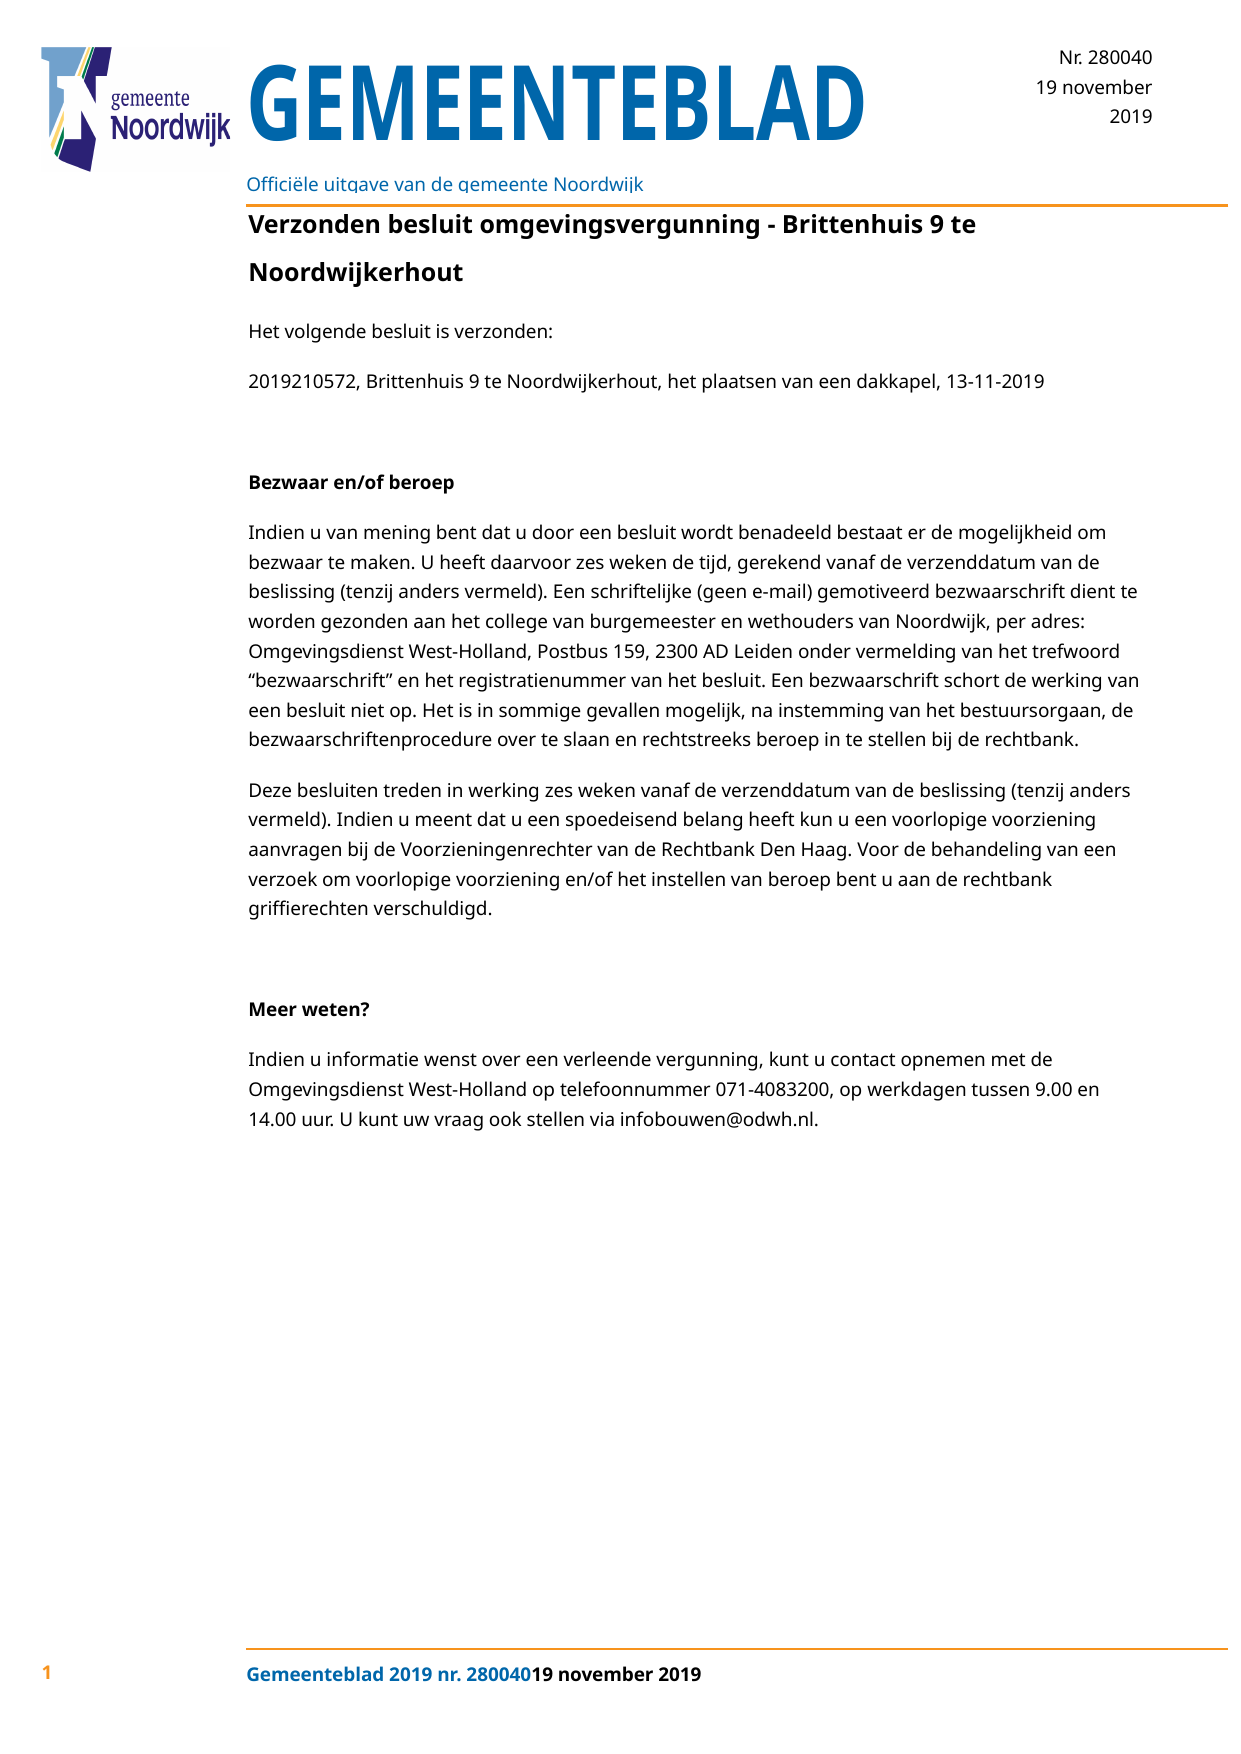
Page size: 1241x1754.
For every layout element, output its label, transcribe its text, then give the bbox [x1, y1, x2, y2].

text 2019210572, Brittenhuis 9 te Noordwijkerhout, het plaatsen van een dakkapel, 13-11-2019 [248, 368, 1152, 394]
text Verzonden besluit omgevingsvergunning - Brittenhuis 9 te Noordwijkerhout [248, 207, 1152, 288]
text Het volgende besluit is verzonden: [248, 318, 1152, 344]
text Bezwaar en/of beroep [248, 469, 1152, 495]
text Indien u informatie wenst over een verleende vergunning, kunt u contact opnemen met de Omgevingsdienst West-Holland op telefoonnummer 071-4083200, op werkdagen tussen 9.00 en 14.00 uur. U kunt uw vraag ook stellen via infobouwen@odwh.nl. [248, 1047, 1152, 1132]
text Indien u van mening bent dat u door een besluit wordt benadeeld bestaat er de mogelijkheid om bezwaar te maken. U heeft daarvoor zes weken de tijd, gerekend vanaf de verzenddatum van de beslissing (tenzij anders vermeld). Een schriftelijke (geen e-mail) gemotiveerd bezwaarschrift dient te worden gezonden aan het college van burgemeester en wethouders van Noordwijk, per adres: Omgevingsdienst West-Holland, Postbus 159, 2300 AD Leiden onder vermelding van het trefwoord “bezwaarschrift” en het registratienummer van het besluit. Een bezwaarschrift schort de werking van een besluit niet op. Het is in sommige gevallen mogelijk, na instemming van het bestuursorgaan, de bezwaarschriftenprocedure over te slaan en rechtstreeks beroep in te stellen bij de rechtbank. [248, 519, 1152, 752]
text Deze besluiten treden in werking zes weken vanaf de verzenddatum van de beslissing (tenzij anders vermeld). Indien u meent dat u een spoedeisend belang heeft kun u een voorlopige voorziening aanvragen bij de Voorzieningenrechter van de Rechtbank Den Haag. Voor de behandeling van een verzoek om voorlopige voorziening en/of het instellen van beroep bent u aan de rechtbank griffierechten verschuldigd. [248, 777, 1152, 921]
picture [41, 47, 231, 172]
text Meer weten? [248, 996, 1152, 1022]
